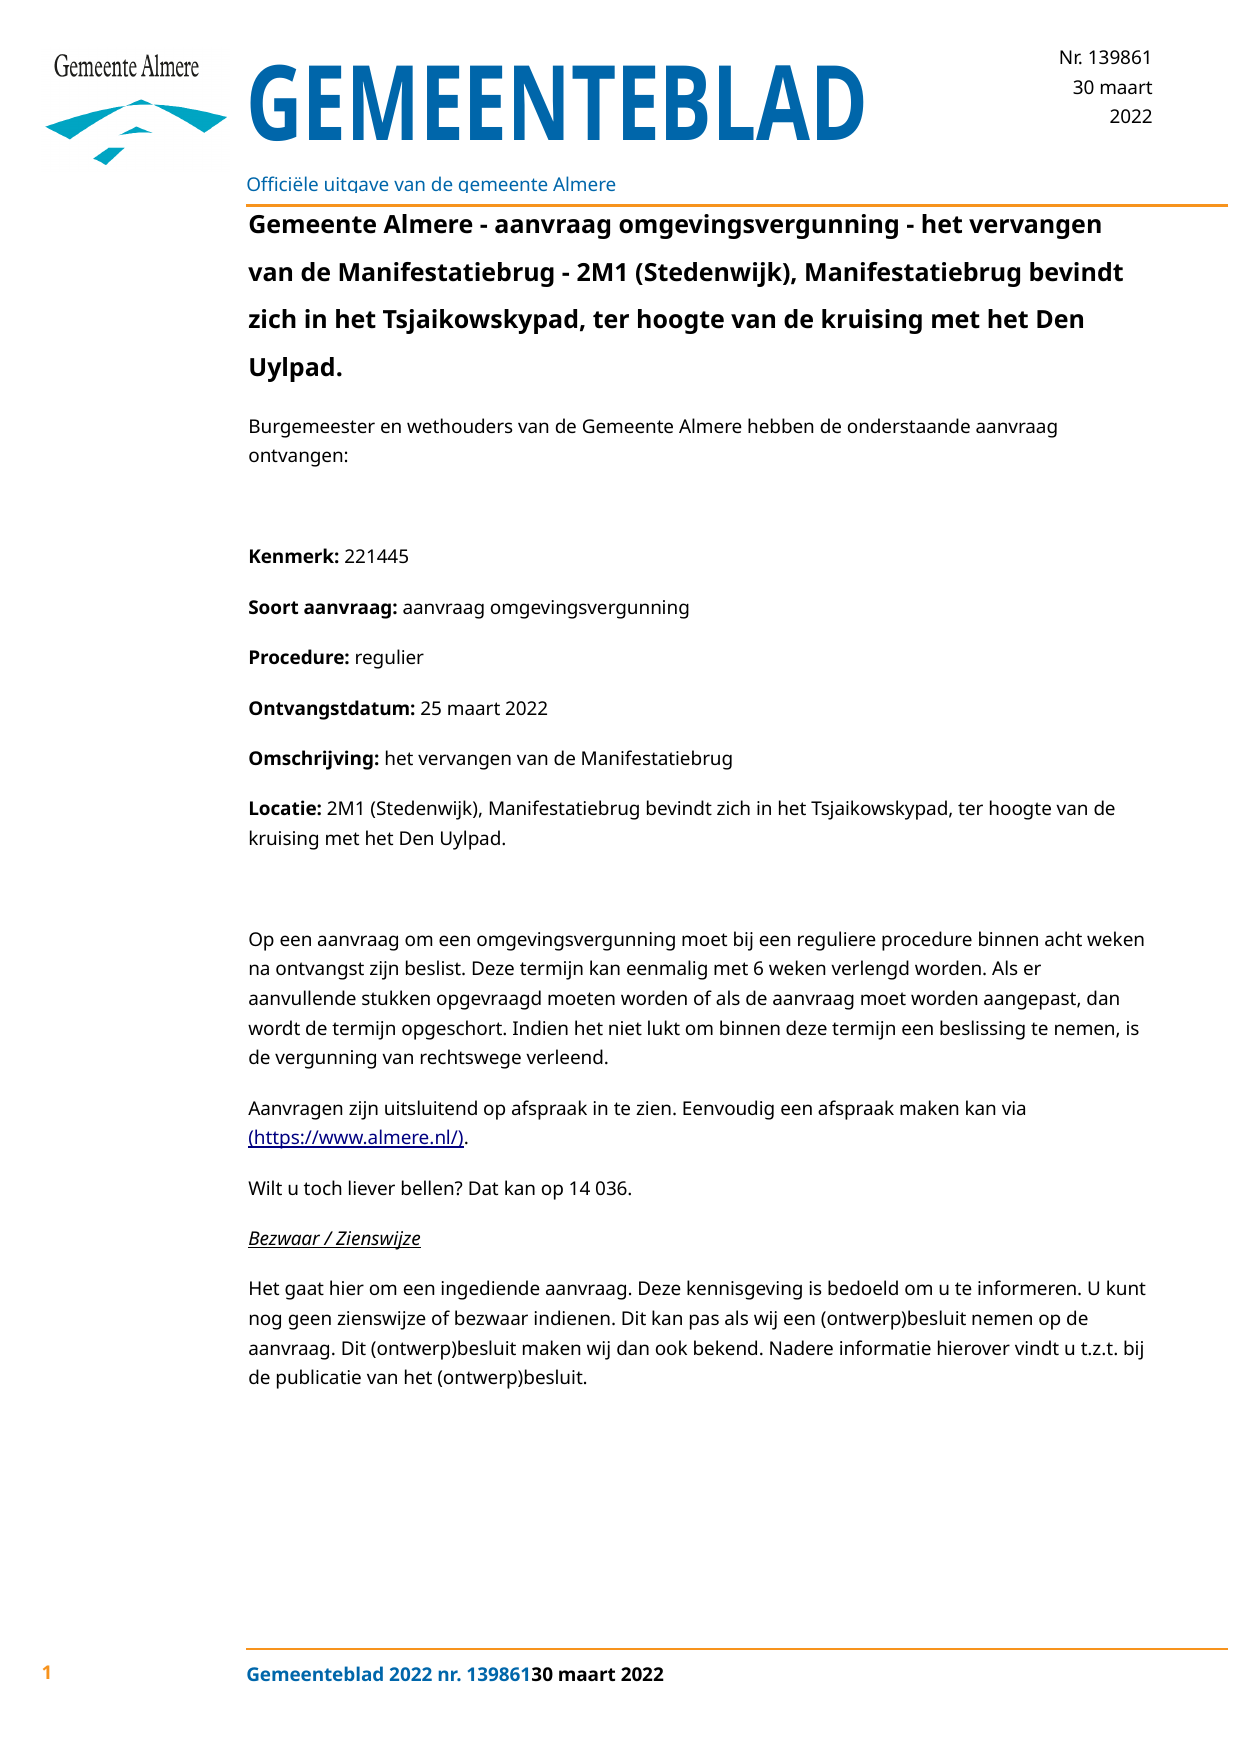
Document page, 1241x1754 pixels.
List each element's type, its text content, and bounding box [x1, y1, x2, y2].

text Omschrijving: het vervangen van de Manifestatiebrug [248, 745, 1152, 771]
text Kenmerk: 221445 [248, 543, 1152, 569]
text Wilt u toch liever bellen? Dat kan op 14 036. [248, 1175, 1152, 1201]
text Locatie: 2M1 (Stedenwijk), Manifestatiebrug bevindt zich in het Tsjaikowskypad, ter hoogte van de kruising met het Den Uylpad. [248, 796, 1152, 851]
text Soort aanvraag: aanvraag omgevingsvergunning [248, 594, 1152, 620]
picture [41, 47, 231, 172]
text Gemeente Almere - aanvraag omgevingsvergunning - het vervangen van de Manifestatiebrug - 2M1 (Stedenwijk), Manifestatiebrug bevindt zich in het Tsjaikowskypad, ter hoogte van de kruising met het Den Uylpad. [248, 207, 1152, 384]
text Procedure: regulier [248, 644, 1152, 670]
text Burgemeester en wethouders van de Gemeente Almere hebben de onderstaande aanvraag ontvangen: [248, 413, 1152, 468]
text Aanvragen zijn uitsluitend op afspraak in te zien. Eenvoudig een afspraak maken kan via (https://www.almere.nl/). [248, 1095, 1152, 1150]
text Ontvangstdatum: 25 maart 2022 [248, 695, 1152, 721]
text Bezwaar / Zienswijze [248, 1225, 1152, 1251]
text Het gaat hier om een ingediende aanvraag. Deze kennisgeving is bedoeld om u te informeren. U kunt nog geen zienswijze of bezwaar indienen. Dit kan pas als wij een (ontwerp)besluit nemen op de aanvraag. Dit (ontwerp)besluit maken wij dan ook bekend. Nadere informatie hierover vindt u t.z.t. bij de publicatie van het (ontwerp)besluit. [248, 1276, 1152, 1390]
text Op een aanvraag om een omgevingsvergunning moet bij een reguliere procedure binnen acht weken na ontvangst zijn beslist. Deze termijn kan eenmalig met 6 weken verlengd worden. Als er aanvullende stukken opgevraagd moeten worden of als de aanvraag moet worden aangepast, dan wordt de termijn opgeschort. Indien het niet lukt om binnen deze termijn een beslissing te nemen, is de vergunning van rechtswege verleend. [248, 926, 1152, 1070]
